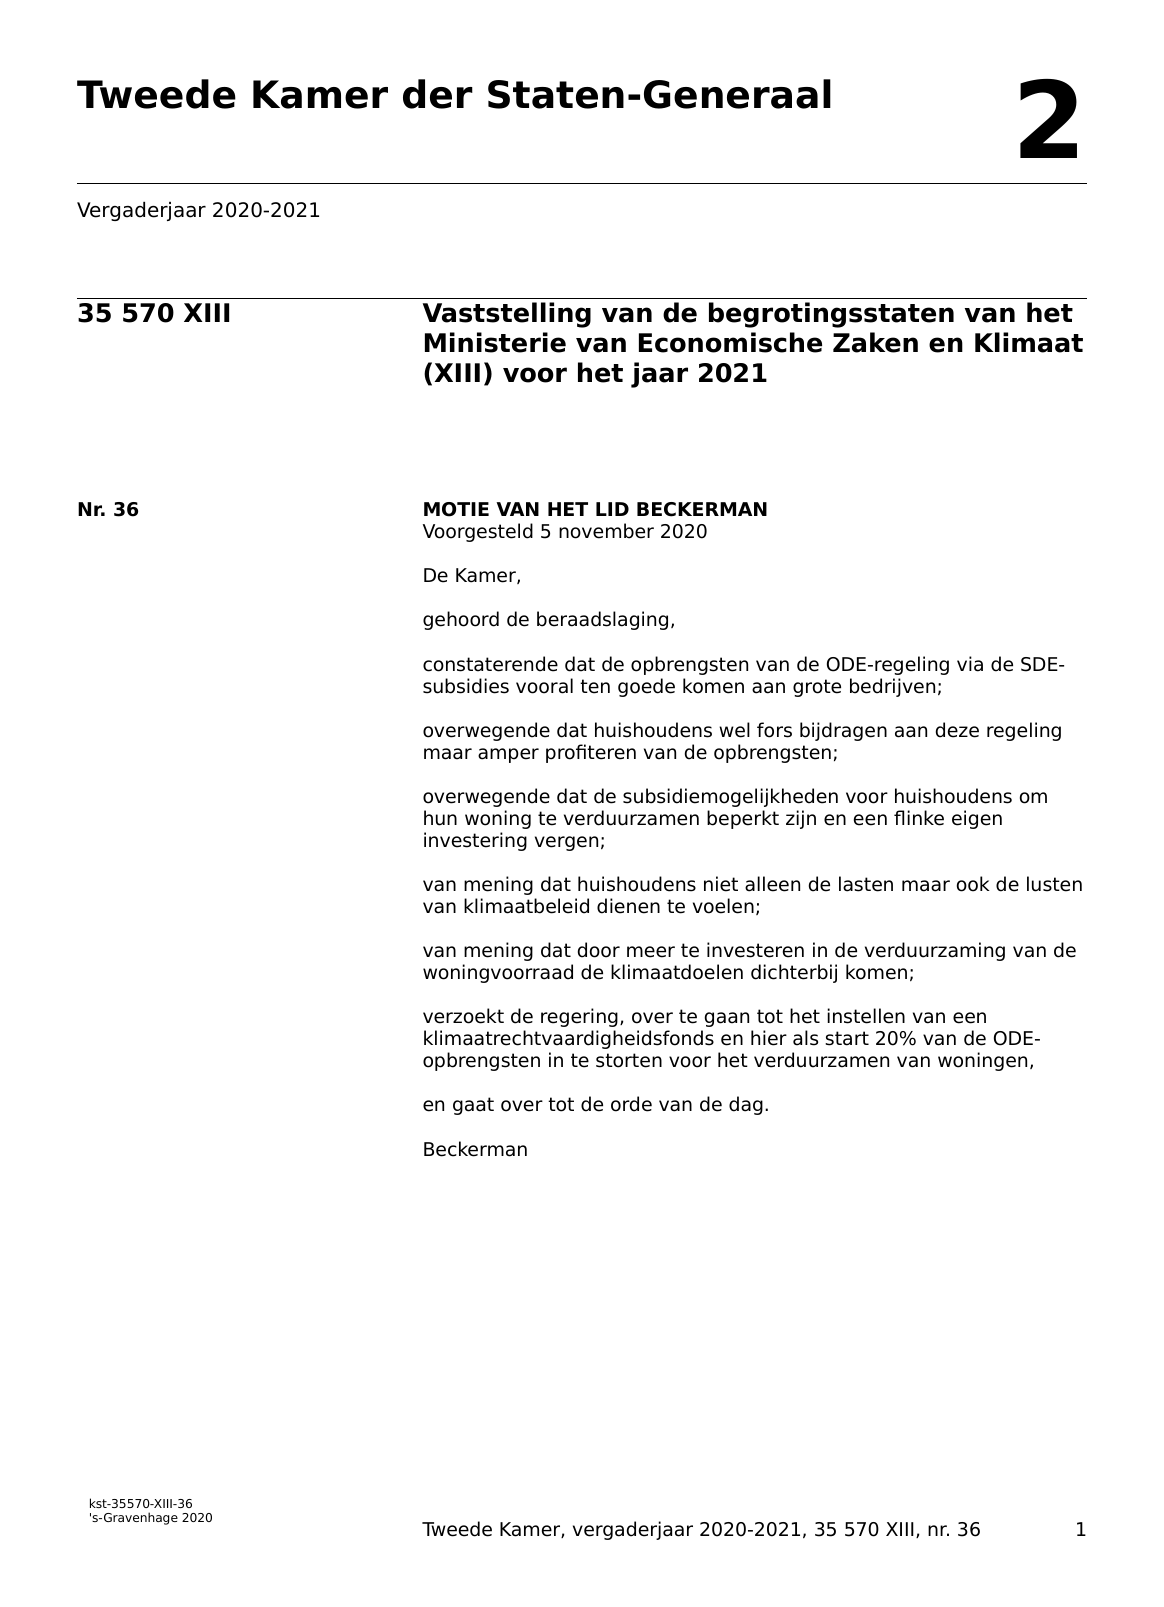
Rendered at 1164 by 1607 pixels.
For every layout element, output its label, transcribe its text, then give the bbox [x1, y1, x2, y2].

text en gaat over tot de orde van de dag. [422, 1094, 1087, 1116]
text van mening dat huishoudens niet alleen de lasten maar ook de lusten van klimaatbeleid dienen te voelen; [422, 874, 1087, 918]
table_header 2 [886, 59, 1087, 183]
text verzoekt de regering, over te gaan tot het instellen van een klimaatrechtvaardigheidsfonds en hier als start 20% van de ODE-opbrengsten in te storten voor het verduurzamen van woningen, [422, 1006, 1087, 1072]
text Voorgesteld 5 november 2020 [422, 521, 1087, 543]
text kst-35570-XIII-36 [88, 1497, 323, 1511]
text 's-Gravenhage 2020 [88, 1511, 323, 1525]
text overwegende dat huishoudens wel fors bijdragen aan deze regeling maar amper profiteren van de opbrengsten; [422, 720, 1087, 764]
text Beckerman [422, 1138, 1087, 1161]
table_cell Vergaderjaar 2020-2021 [77, 184, 1087, 298]
subtitle Nr. 36 MOTIE VAN HET LID BECKERMAN [77, 499, 1087, 521]
text constaterende dat de opbrengsten van de ODE-regeling via de SDE-subsidies vooral ten goede komen aan grote bedrijven; [422, 653, 1087, 697]
text van mening dat door meer te investeren in de verduurzaming van de woningvoorraad de klimaatdoelen dichterbij komen; [422, 940, 1087, 984]
table_header Tweede Kamer der Staten-Generaal [77, 59, 886, 183]
text gehoord de beraadslaging, [422, 609, 1087, 631]
text De Kamer, [422, 565, 1087, 587]
subtitle 35 570 XIII Vaststelling van de begrotingsstaten van het Ministerie van Economische Zaken en Klimaat (XIII) voor het jaar 2021 [77, 299, 1087, 388]
text overwegende dat de subsidiemogelijkheden voor huishoudens om hun woning te verduurzamen beperkt zijn en een flinke eigen investering vergen; [422, 786, 1087, 852]
